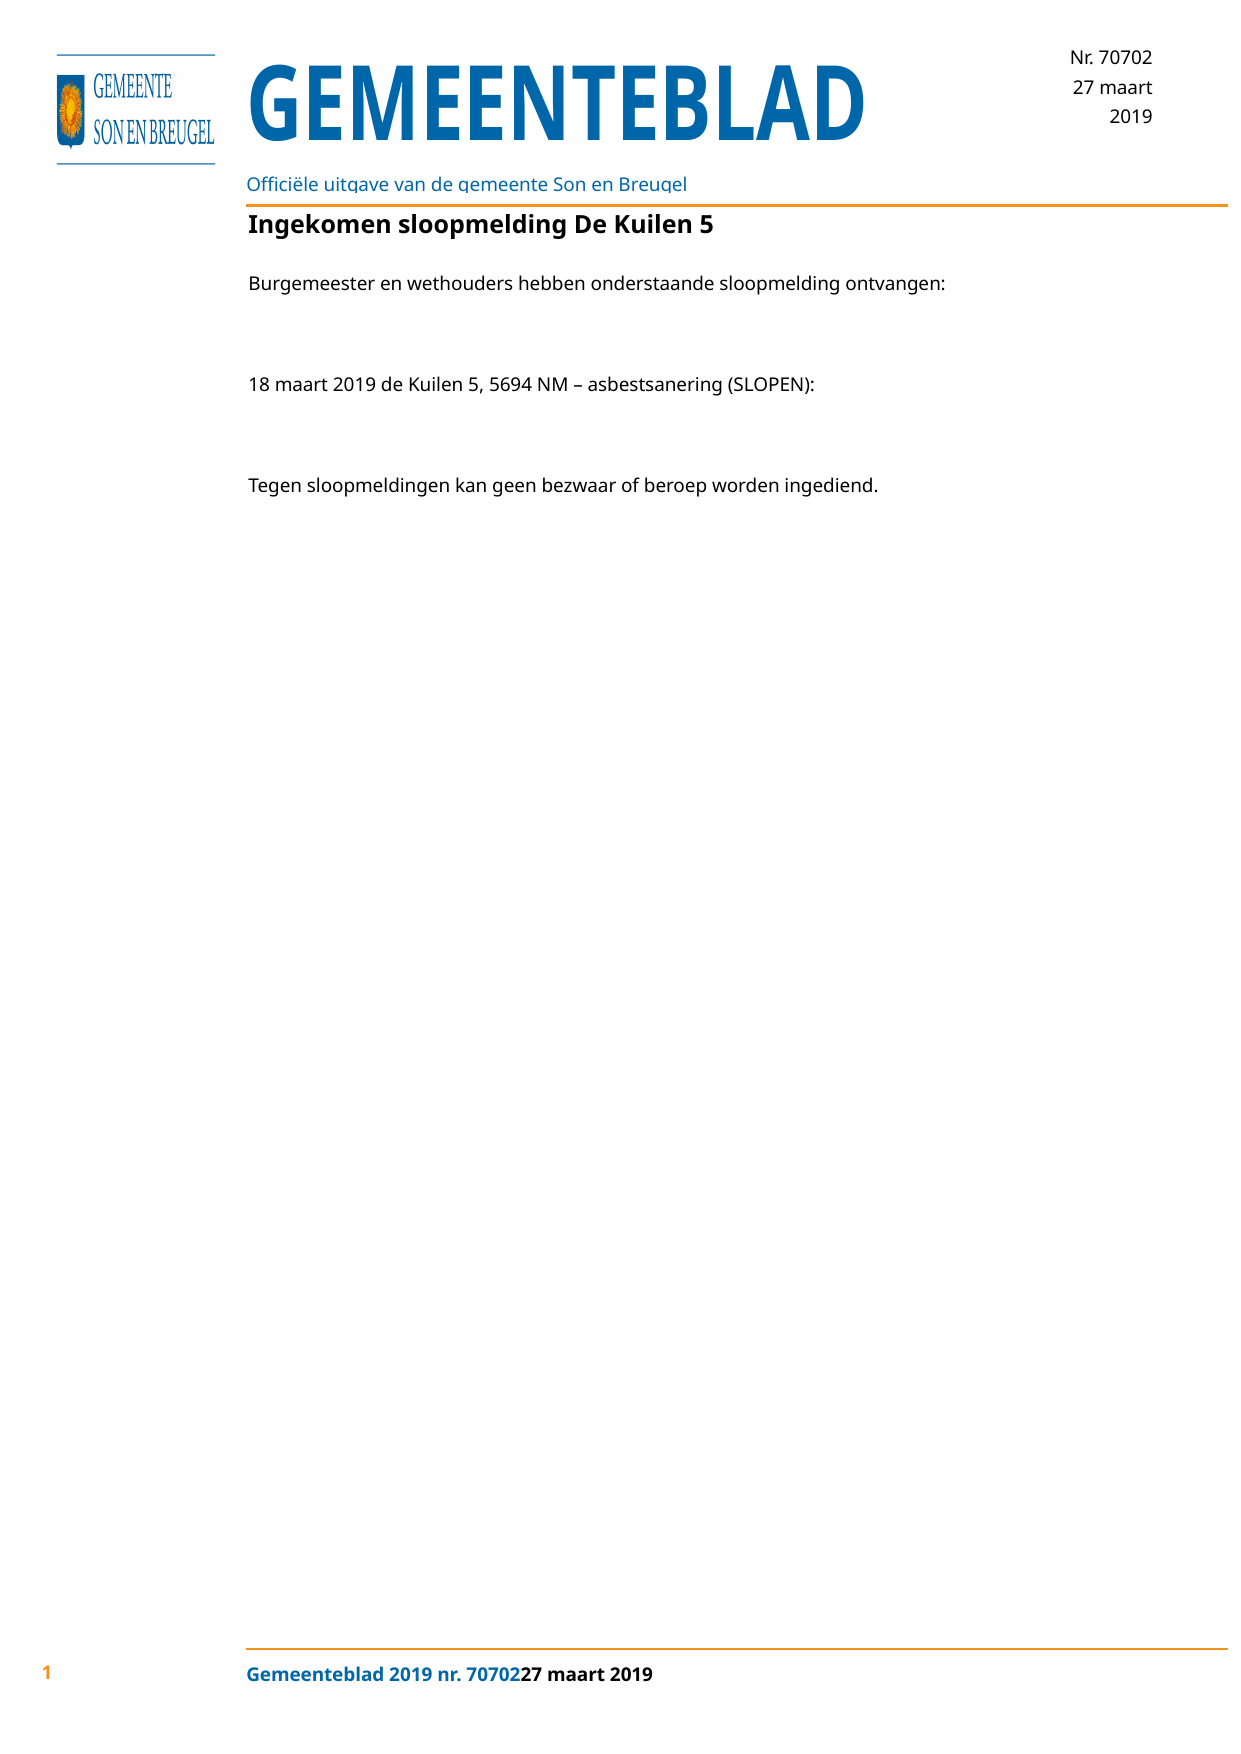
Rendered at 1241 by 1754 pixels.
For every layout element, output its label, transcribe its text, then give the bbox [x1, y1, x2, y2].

text Ingekomen sloopmelding De Kuilen 5 [248, 207, 1152, 241]
text 18 maart 2019 de Kuilen 5, 5694 NM – asbestsanering (SLOPEN): [248, 371, 1152, 397]
text Tegen sloopmeldingen kan geen bezwaar of beroep worden ingediend. [248, 472, 1152, 498]
text Burgemeester en wethouders hebben onderstaande sloopmelding ontvangen: [248, 270, 1152, 296]
picture [41, 47, 231, 172]
